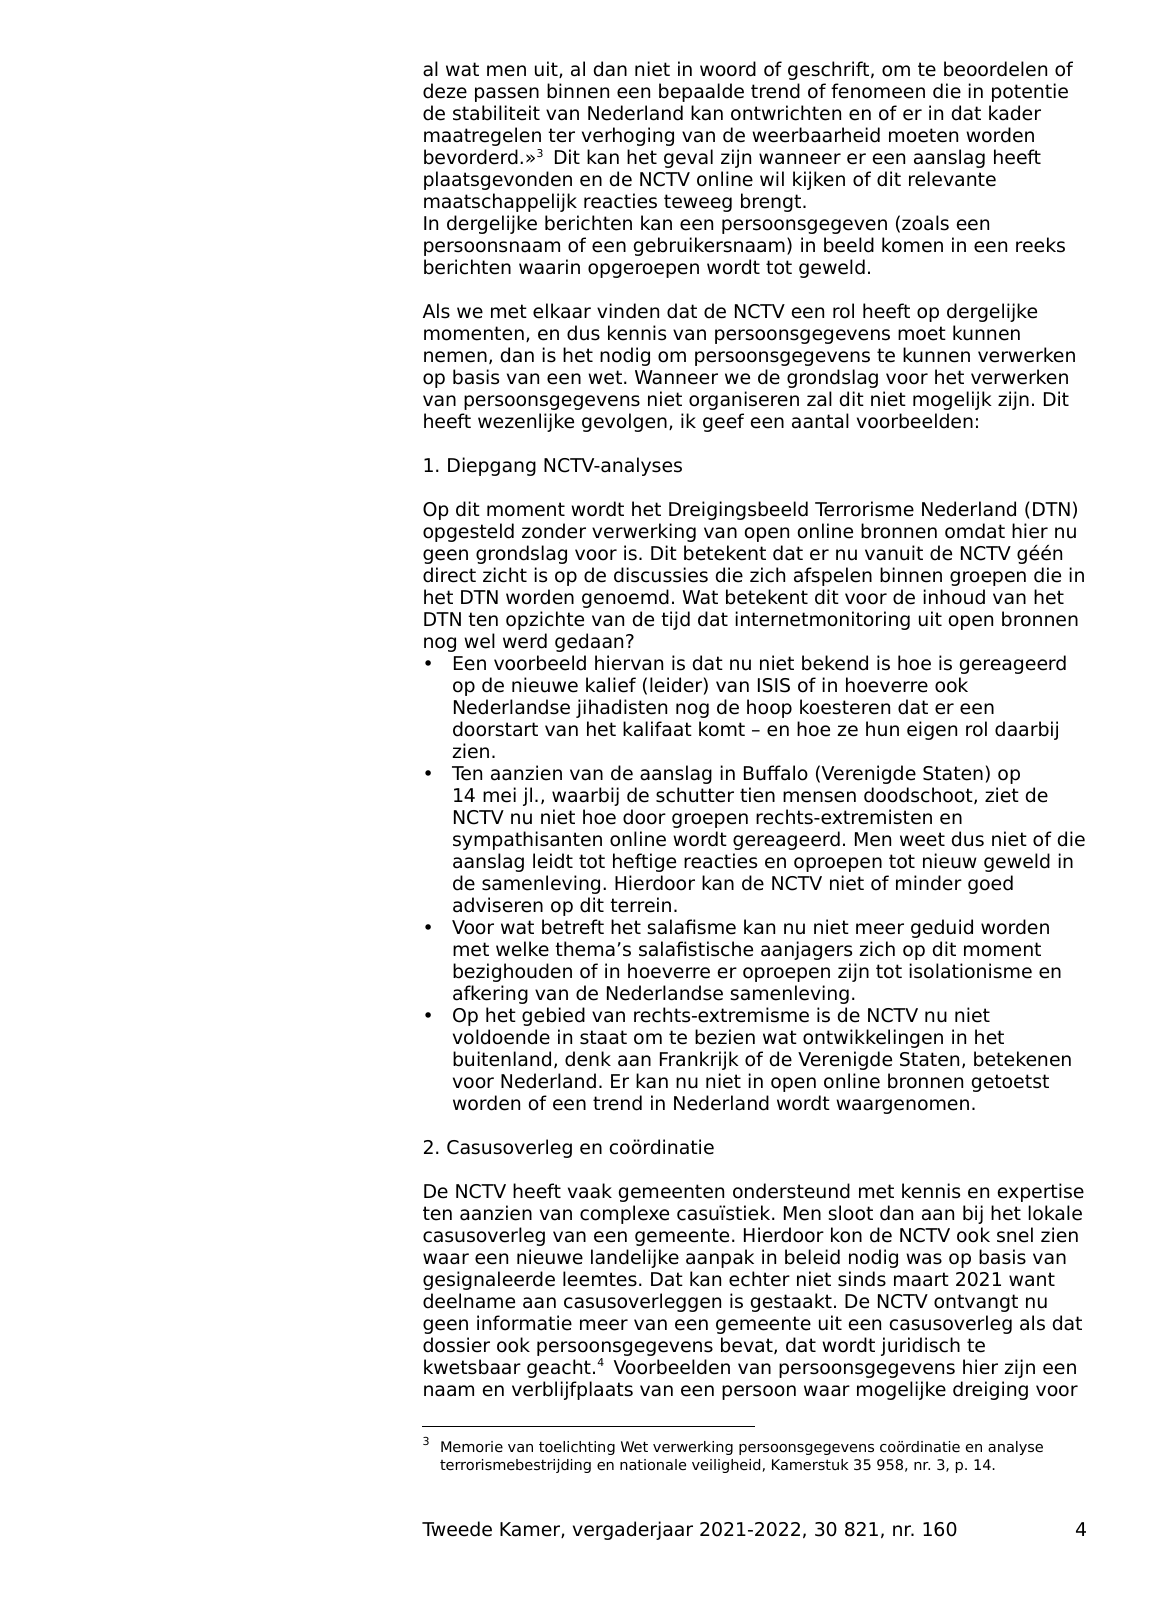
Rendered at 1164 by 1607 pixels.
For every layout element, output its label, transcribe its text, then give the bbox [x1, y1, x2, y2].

subtitle 2. Casusoverleg en coördinatie [422, 1137, 1087, 1159]
text De NCTV heeft vaak gemeenten ondersteund met kennis en expertise ten aanzien van complexe casuïstiek. Men sloot dan aan bij het lokale casusoverleg van een gemeente. Hierdoor kon de NCTV ook snel zien waar een nieuwe landelijke aanpak in beleid nodig was op basis van gesignaleerde leemtes. Dat kan echter niet sinds maart 2021 want deelname aan casusoverleggen is gestaakt. De NCTV ontvangt nu geen informatie meer van een gemeente uit een casusoverleg als dat dossier ook persoonsgegevens bevat, dat wordt juridisch te kwetsbaar geacht. Voorbeelden van persoonsgegevens hier zijn een naam en verblijfplaats van een persoon waar mogelijke dreiging voor [422, 1181, 1087, 1401]
text • Ten aanzien van de aanslag in Buffalo (Verenigde Staten) op 14 mei jl., waarbij de schutter tien mensen doodschoot, ziet de NCTV nu niet hoe door groepen rechts-extremisten en sympathisanten online wordt gereageerd. Men weet dus niet of die aanslag leidt tot heftige reacties en oproepen tot nieuw geweld in de samenleving. Hierdoor kan de NCTV niet of minder goed adviseren op dit terrein. [422, 763, 1087, 917]
text • Op het gebied van rechts-extremisme is de NCTV nu niet voldoende in staat om te bezien wat ontwikkelingen in het buitenland, denk aan Frankrijk of de Verenigde Staten, betekenen voor Nederland. Er kan nu niet in open online bronnen getoetst worden of een trend in Nederland wordt waargenomen. [422, 1005, 1087, 1115]
text Als we met elkaar vinden dat de NCTV een rol heeft op dergelijke momenten, en dus kennis van persoonsgegevens moet kunnen nemen, dan is het nodig om persoonsgegevens te kunnen verwerken op basis van een wet. Wanneer we de grondslag voor het verwerken van persoonsgegevens niet organiseren zal dit niet mogelijk zijn. Dit heeft wezenlijke gevolgen, ik geef een aantal voorbeelden: [422, 301, 1087, 433]
text • Een voorbeeld hiervan is dat nu niet bekend is hoe is gereageerd op de nieuwe kalief (leider) van ISIS of in hoeverre ook Nederlandse jihadisten nog de hoop koesteren dat er een doorstart van het kalifaat komt – en hoe ze hun eigen rol daarbij zien. [422, 653, 1087, 763]
text In dergelijke berichten kan een persoonsgegeven (zoals een persoonsnaam of een gebruikersnaam) in beeld komen in een reeks berichten waarin opgeroepen wordt tot geweld. [422, 213, 1087, 279]
text al wat men uit, al dan niet in woord of geschrift, om te beoordelen of deze passen binnen een bepaalde trend of fenomeen die in potentie de stabiliteit van Nederland kan ontwrichten en of er in dat kader maatregelen ter verhoging van de weerbaarheid moeten worden bevorderd.» Dit kan het geval zijn wanneer er een aanslag heeft plaatsgevonden en de NCTV online wil kijken of dit relevante maatschappelijk reacties teweeg brengt. [422, 59, 1087, 213]
text Op dit moment wordt het Dreigingsbeeld Terrorisme Nederland (DTN) opgesteld zonder verwerking van open online bronnen omdat hier nu geen grondslag voor is. Dit betekent dat er nu vanuit de NCTV géén direct zicht is op de discussies die zich afspelen binnen groepen die in het DTN worden genoemd. Wat betekent dit voor de inhoud van het DTN ten opzichte van de tijd dat internetmonitoring uit open bronnen nog wel werd gedaan? [422, 499, 1087, 653]
text • Voor wat betreft het salafisme kan nu niet meer geduid worden met welke thema’s salafistische aanjagers zich op dit moment bezighouden of in hoeverre er oproepen zijn tot isolationisme en afkering van de Nederlandse samenleving. [422, 917, 1087, 1005]
subtitle 1. Diepgang NCTV-analyses [422, 455, 1087, 477]
text Memorie van toelichting Wet verwerking persoonsgegevens coördinatie en analyse terrorismebestrijding en nationale veiligheid, Kamerstuk 35 958, nr. 3, p. 14. [422, 1435, 1087, 1474]
